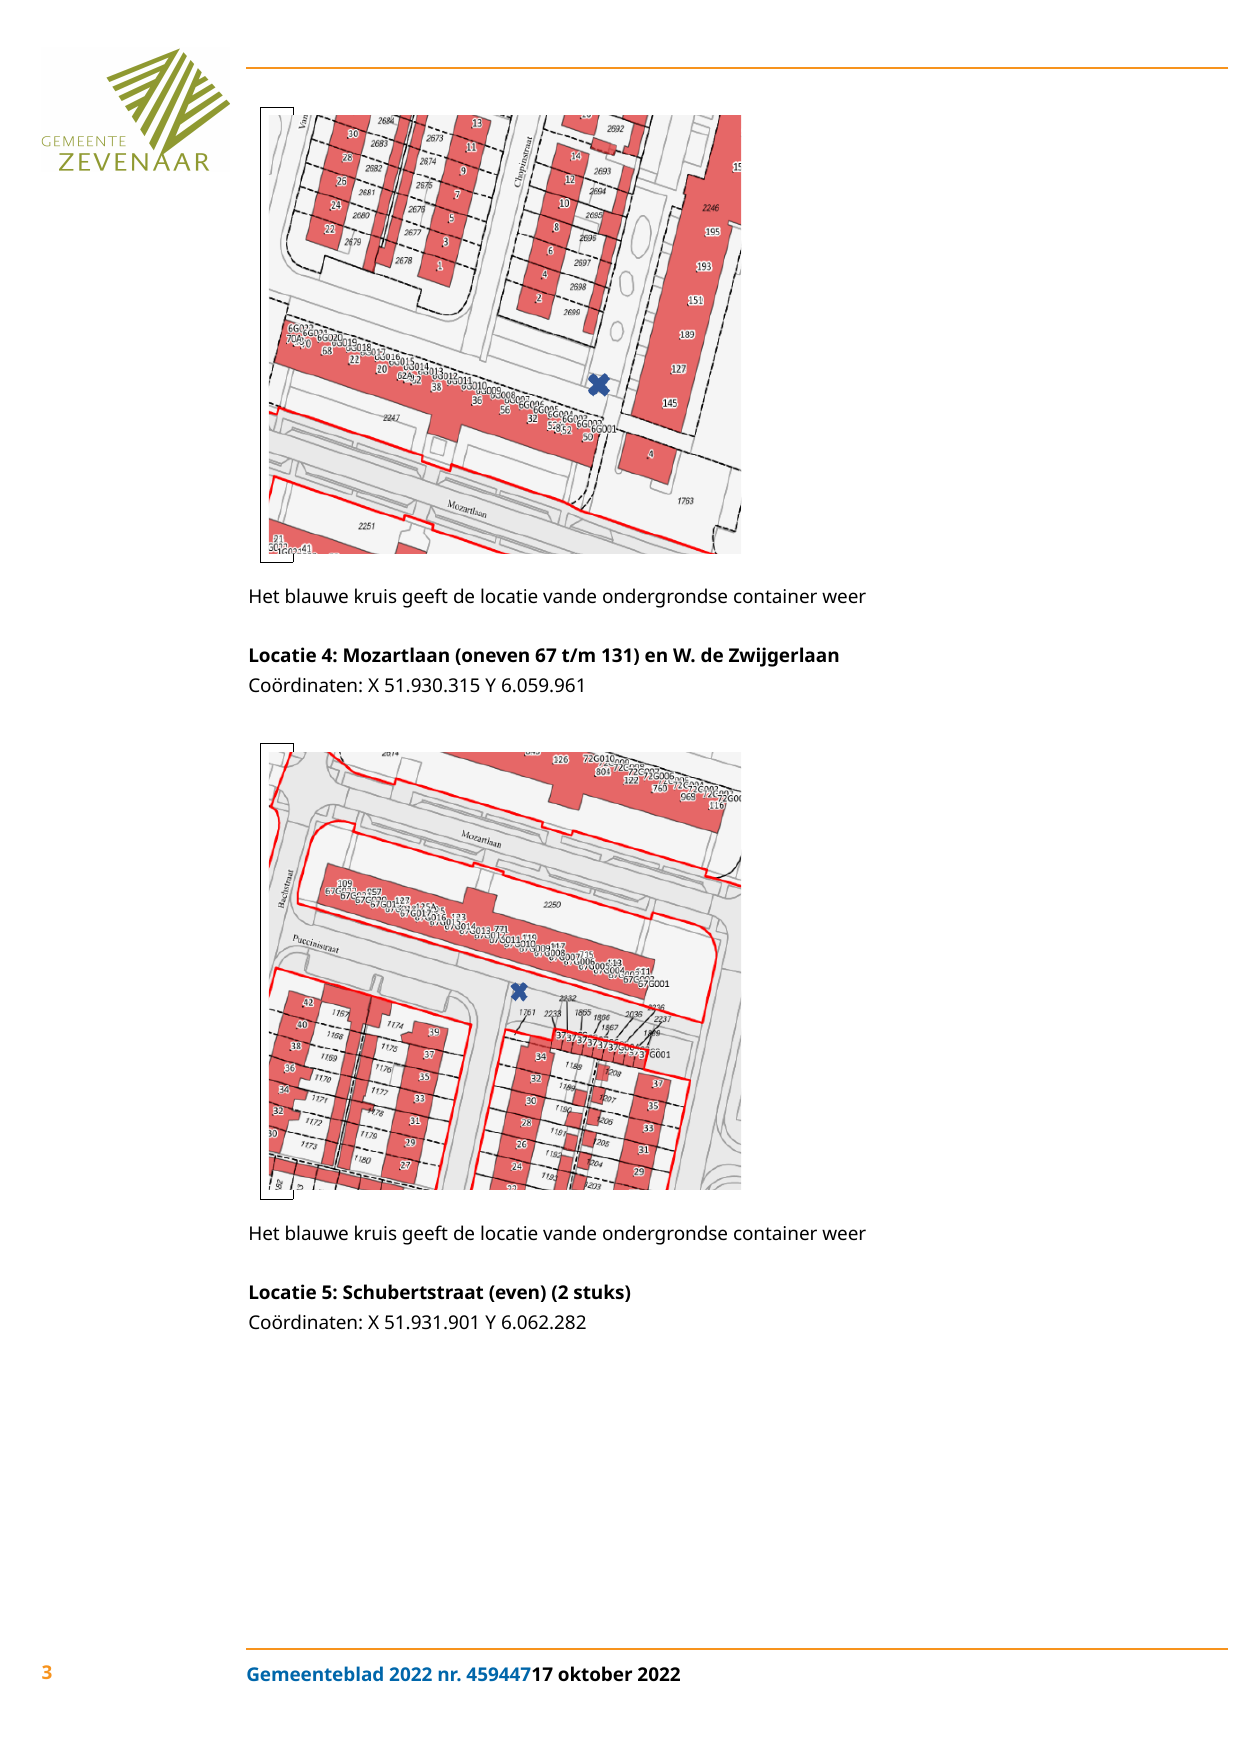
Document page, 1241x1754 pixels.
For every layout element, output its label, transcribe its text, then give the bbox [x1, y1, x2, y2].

text Het blauwe kruis geeft de locatie vande ondergrondse container weer [248, 583, 1152, 609]
picture [268, 115, 742, 554]
picture [268, 752, 742, 1190]
text Locatie 4: Mozartlaan (oneven 67 t/m 131) en W. de Zwijgerlaan [248, 643, 1152, 668]
text Coördinaten: X 51.931.901 Y 6.062.282 [248, 1309, 1152, 1335]
picture [41, 47, 231, 172]
text Locatie 5: Schubertstraat (even) (2 stuks) [248, 1279, 1152, 1305]
text Het blauwe kruis geeft de locatie vande ondergrondse container weer [248, 1220, 1152, 1246]
text Coördinaten: X 51.930.315 Y 6.059.961 [248, 672, 1152, 698]
